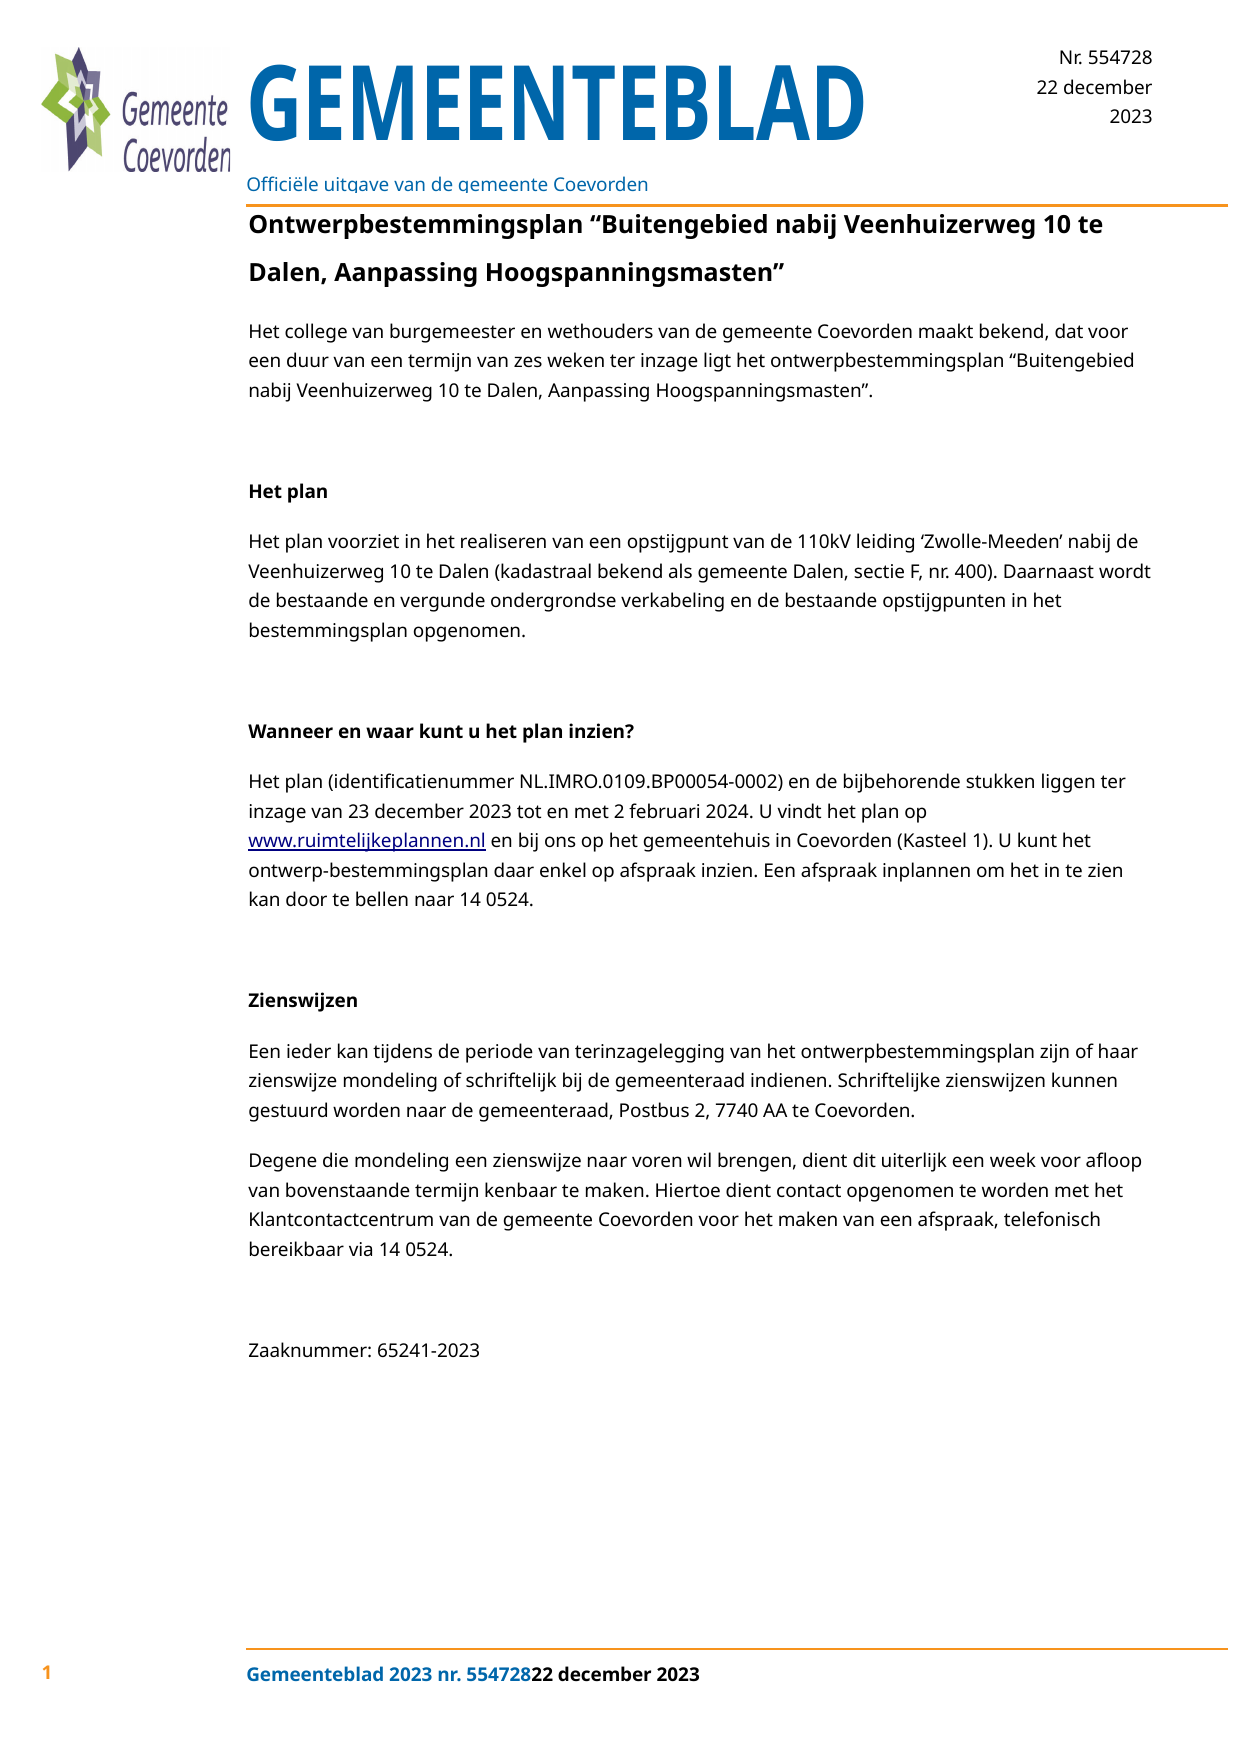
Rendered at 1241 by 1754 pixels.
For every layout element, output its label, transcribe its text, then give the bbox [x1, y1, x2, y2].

text Het plan [248, 478, 1152, 504]
text Zaaknummer: 65241-2023 [248, 1337, 1152, 1363]
text Wanneer en waar kunt u het plan inzien? [248, 718, 1152, 744]
text Degene die mondeling een zienswijze naar voren wil brengen, dient dit uiterlijk een week voor afloop van bovenstaande termijn kenbaar te maken. Hiertoe dient contact opgenomen te worden met het Klantcontactcentrum van de gemeente Coevorden voor het maken van een afspraak, telefonisch bereikbaar via 14 0524. [248, 1147, 1152, 1262]
picture [41, 47, 231, 172]
text Ontwerpbestemmingsplan “Buitengebied nabij Veenhuizerweg 10 te Dalen, Aanpassing Hoogspanningsmasten” [248, 207, 1152, 288]
text Zienswijzen [248, 987, 1152, 1013]
text Het college van burgemeester en wethouders van de gemeente Coevorden maakt bekend, dat voor een duur van een termijn van zes weken ter inzage ligt het ontwerpbestemmingsplan “Buitengebied nabij Veenhuizerweg 10 te Dalen, Aanpassing Hoogspanningsmasten”. [248, 318, 1152, 403]
text Het plan (identificatienummer NL.IMRO.0109.BP00054-0002) en de bijbehorende stukken liggen ter inzage van 23 december 2023 tot en met 2 februari 2024. U vindt het plan op www.ruimtelijkeplannen.nl en bij ons op het gemeentehuis in Coevorden (Kasteel 1). U kunt het ontwerp-bestemmingsplan daar enkel op afspraak inzien. Een afspraak inplannen om het in te zien kan door te bellen naar 14 0524. [248, 768, 1152, 912]
text Het plan voorziet in het realiseren van een opstijgpunt van de 110kV leiding ‘Zwolle-Meeden’ nabij de Veenhuizerweg 10 te Dalen (kadastraal bekend als gemeente Dalen, sectie F, nr. 400). Daarnaast wordt de bestaande en vergunde ondergrondse verkabeling en de bestaande opstijgpunten in het bestemmingsplan opgenomen. [248, 528, 1152, 643]
text Een ieder kan tijdens de periode van terinzagelegging van het ontwerpbestemmingsplan zijn of haar zienswijze mondeling of schriftelijk bij de gemeenteraad indienen. Schriftelijke zienswijzen kunnen gestuurd worden naar de gemeenteraad, Postbus 2, 7740 AA te Coevorden. [248, 1038, 1152, 1123]
